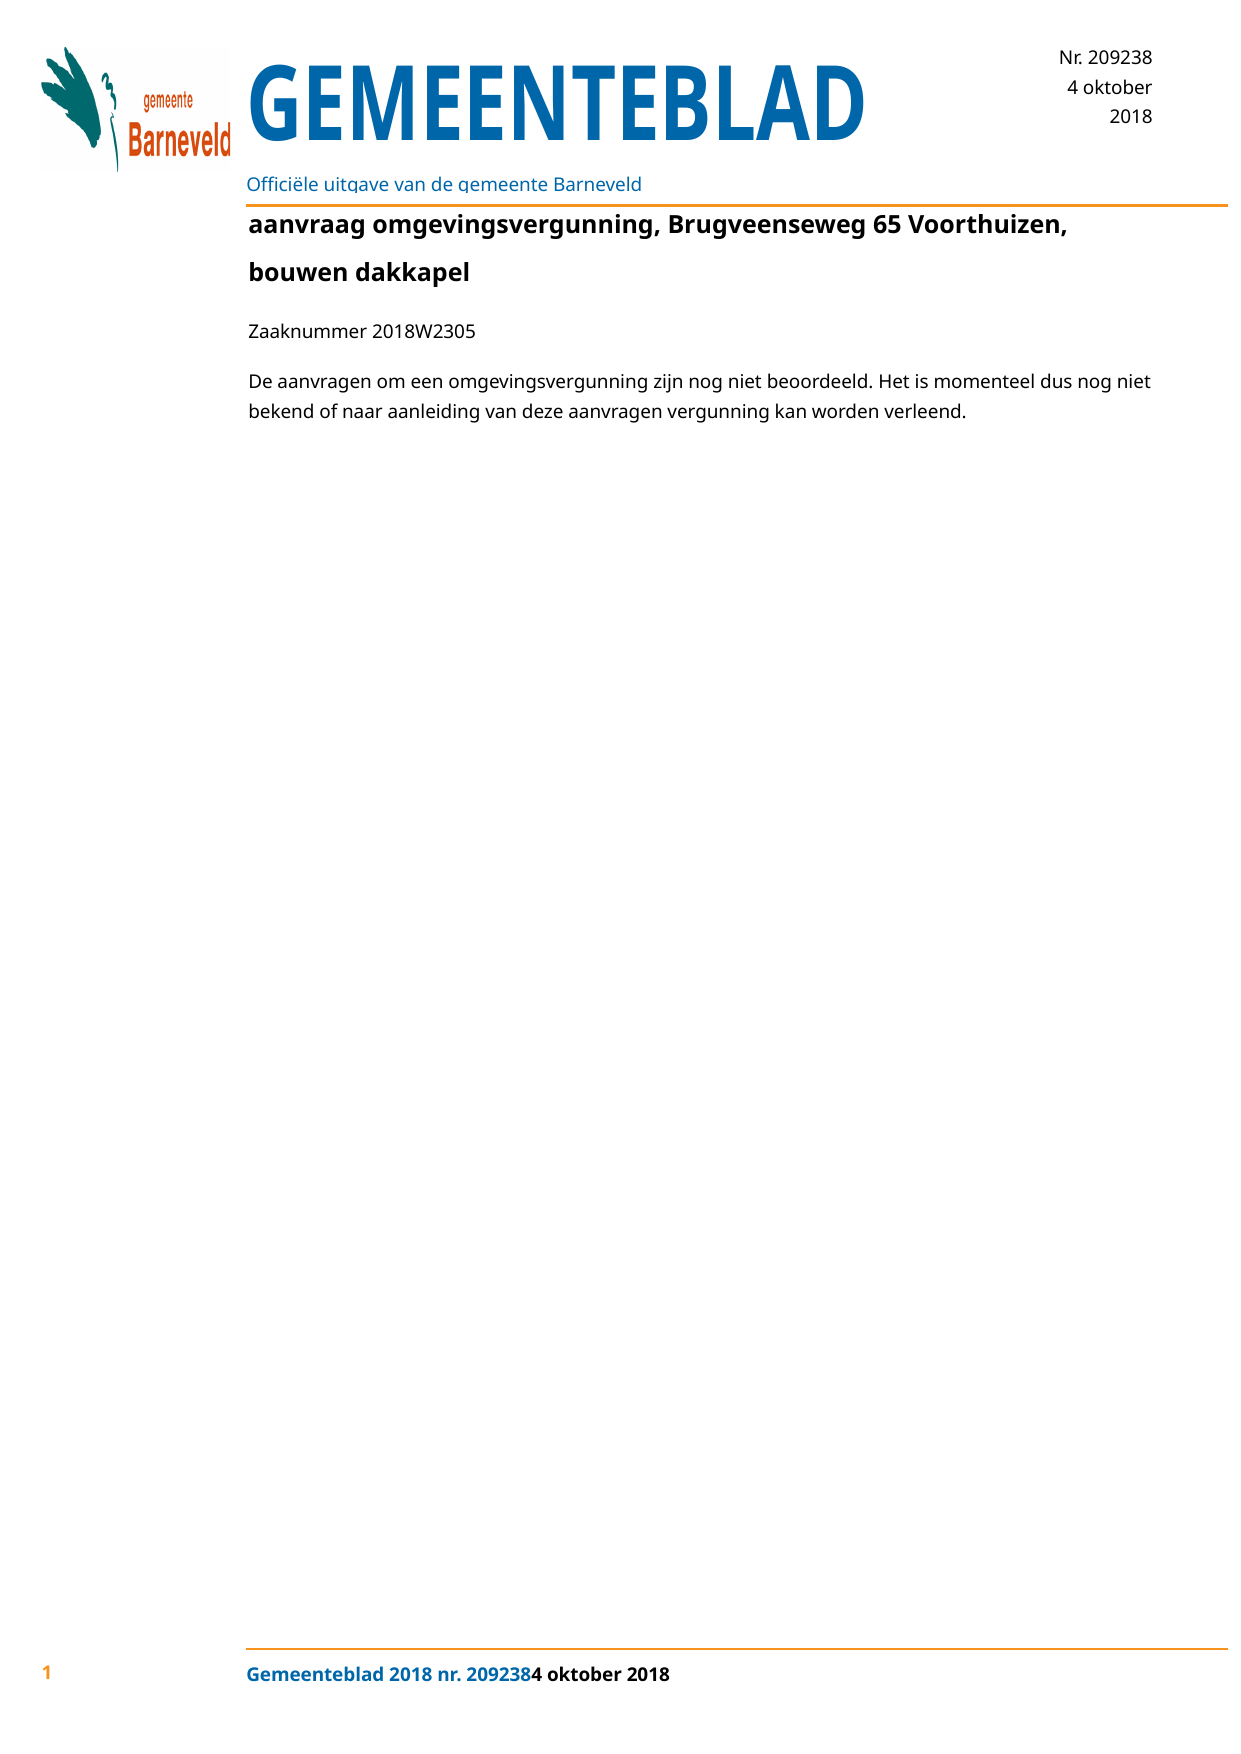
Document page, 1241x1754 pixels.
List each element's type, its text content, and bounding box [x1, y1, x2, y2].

text De aanvragen om een omgevingsvergunning zijn nog niet beoordeeld. Het is momenteel dus nog niet bekend of naar aanleiding van deze aanvragen vergunning kan worden verleend. [248, 368, 1152, 424]
picture [41, 47, 231, 172]
text Zaaknummer 2018W2305 [248, 318, 1152, 344]
text aanvraag omgevingsvergunning, Brugveenseweg 65 Voorthuizen, bouwen dakkapel [248, 207, 1152, 288]
